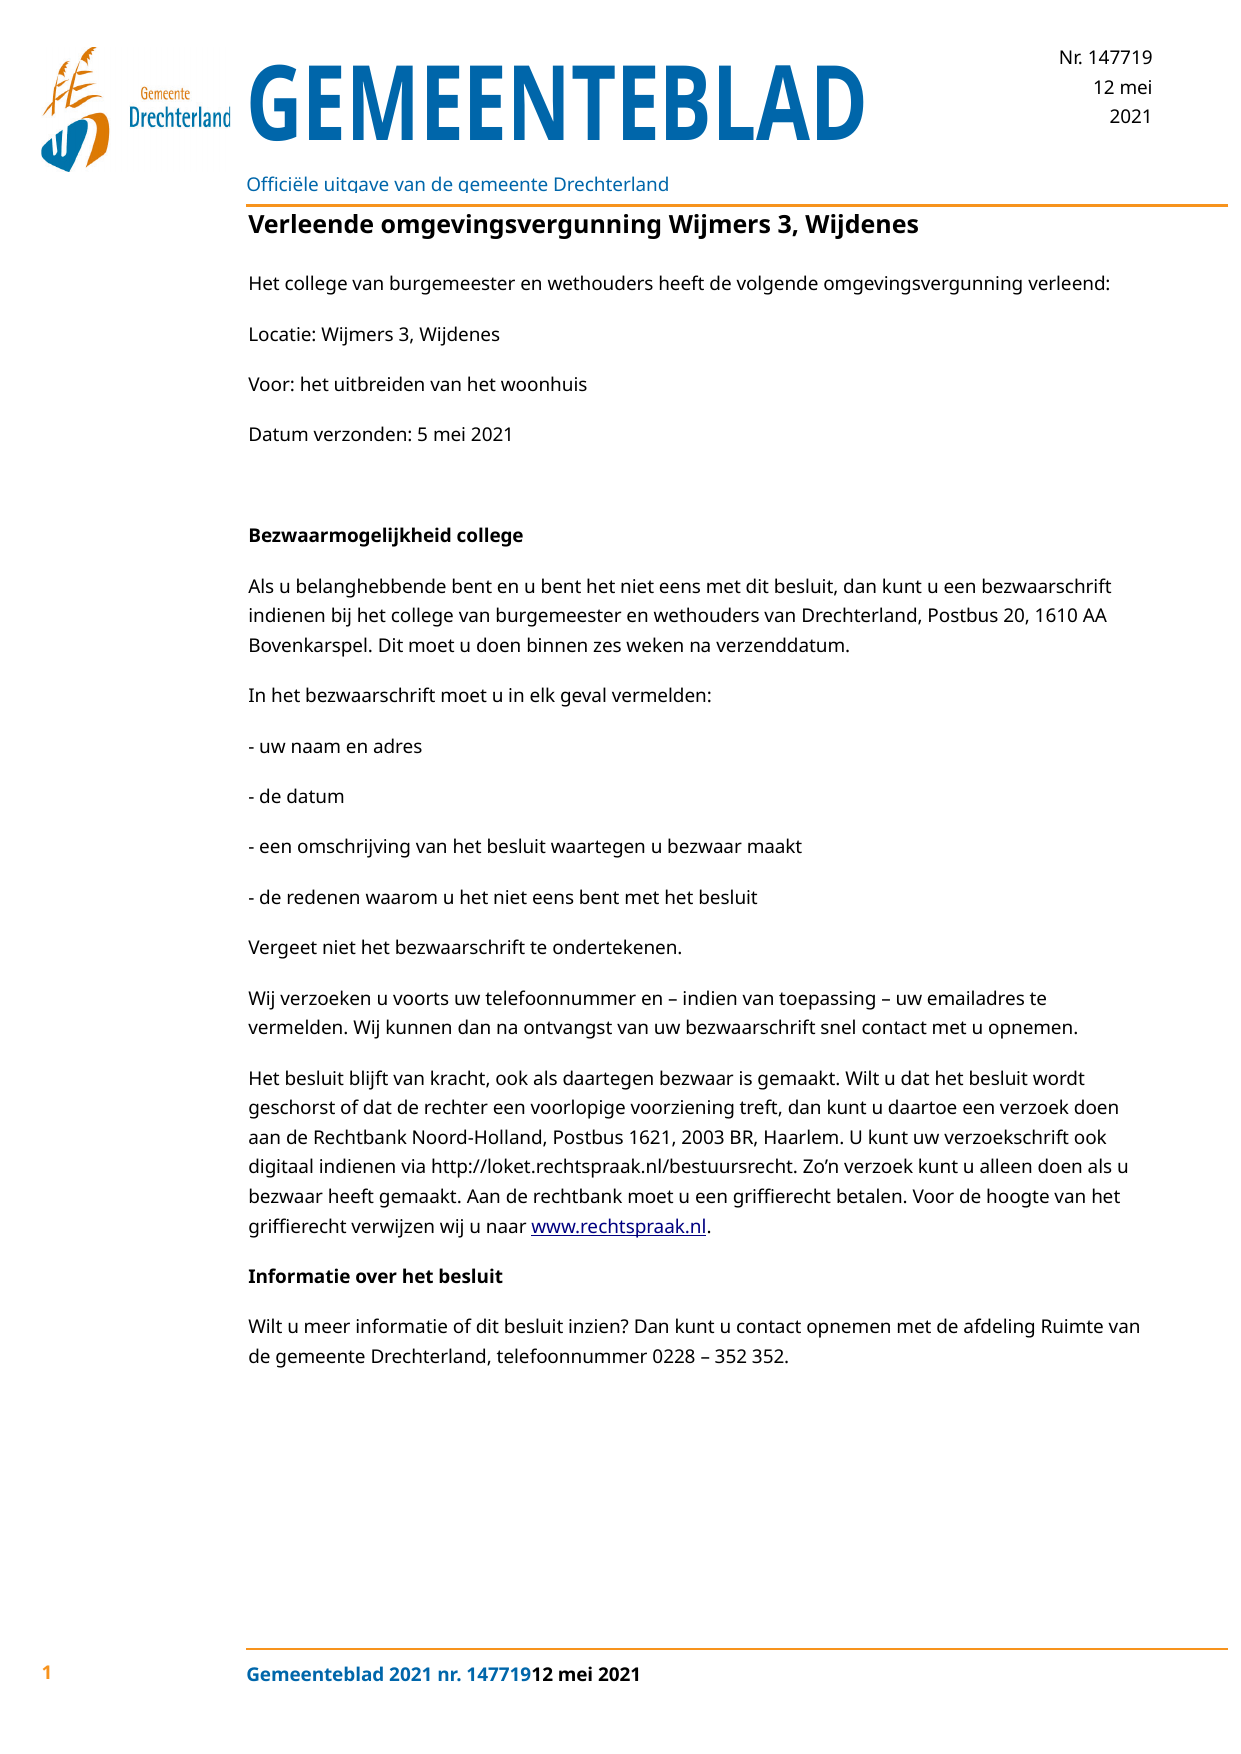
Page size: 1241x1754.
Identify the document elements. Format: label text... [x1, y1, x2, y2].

text Het college van burgemeester en wethouders heeft de volgende omgevingsvergunning verleend: [248, 270, 1152, 296]
text Wilt u meer informatie of dit besluit inzien? Dan kunt u contact opnemen met de afdeling Ruimte van de gemeente Drechterland, telefoonnummer 0228 – 352 352. [248, 1314, 1152, 1369]
text Bezwaarmogelijkheid college [248, 522, 1152, 548]
text - uw naam en adres [248, 733, 1152, 758]
text Locatie: Wijmers 3, Wijdenes [248, 321, 1152, 346]
text Vergeet niet het bezwaarschrift te ondertekenen. [248, 934, 1152, 960]
text Verleende omgevingsvergunning Wijmers 3, Wijdenes [248, 207, 1152, 241]
picture [226, 115, 231, 124]
picture [41, 158, 64, 172]
text - de redenen waarom u het niet eens bent met het besluit [248, 884, 1152, 910]
text Als u belanghebbende bent en u bent het niet eens met dit besluit, dan kunt u een bezwaarschrift indienen bij het college van burgemeester en wethouders van Drechterland, Postbus 20, 1610 AA Bovenkarspel. Dit moet u doen binnen zes weken na verzenddatum. [248, 573, 1152, 658]
text Informatie over het besluit [248, 1263, 1152, 1289]
picture [41, 47, 231, 172]
text Wij verzoeken u voorts uw telefoonnummer en – indien van toepassing – uw emailadres te vermelden. Wij kunnen dan na ontvangst van uw bezwaarschrift snel contact met u opnemen. [248, 985, 1152, 1040]
text - de datum [248, 783, 1152, 809]
text Datum verzonden: 5 mei 2021 [248, 422, 1152, 447]
text - een omschrijving van het besluit waartegen u bezwaar maakt [248, 834, 1152, 859]
text Het besluit blijft van kracht, ook als daartegen bezwaar is gemaakt. Wilt u dat het besluit wordt geschorst of dat de rechter een voorlopige voorziening treft, dan kunt u daartoe een verzoek doen aan de Rechtbank Noord-Holland, Postbus 1621, 2003 BR, Haarlem. U kunt uw verzoekschrift ook digitaal indienen via http://loket.rechtspraak.nl/bestuursrecht. Zo’n verzoek kunt u alleen doen als u bezwaar heeft gemaakt. Aan de rechtbank moet u een griffierecht betalen. Voor de hoogte van het griffierecht verwijzen wij u naar www.rechtspraak.nl. [248, 1065, 1152, 1238]
text Voor: het uitbreiden van het woonhuis [248, 371, 1152, 397]
text In het bezwaarschrift moet u in elk geval vermelden: [248, 682, 1152, 708]
